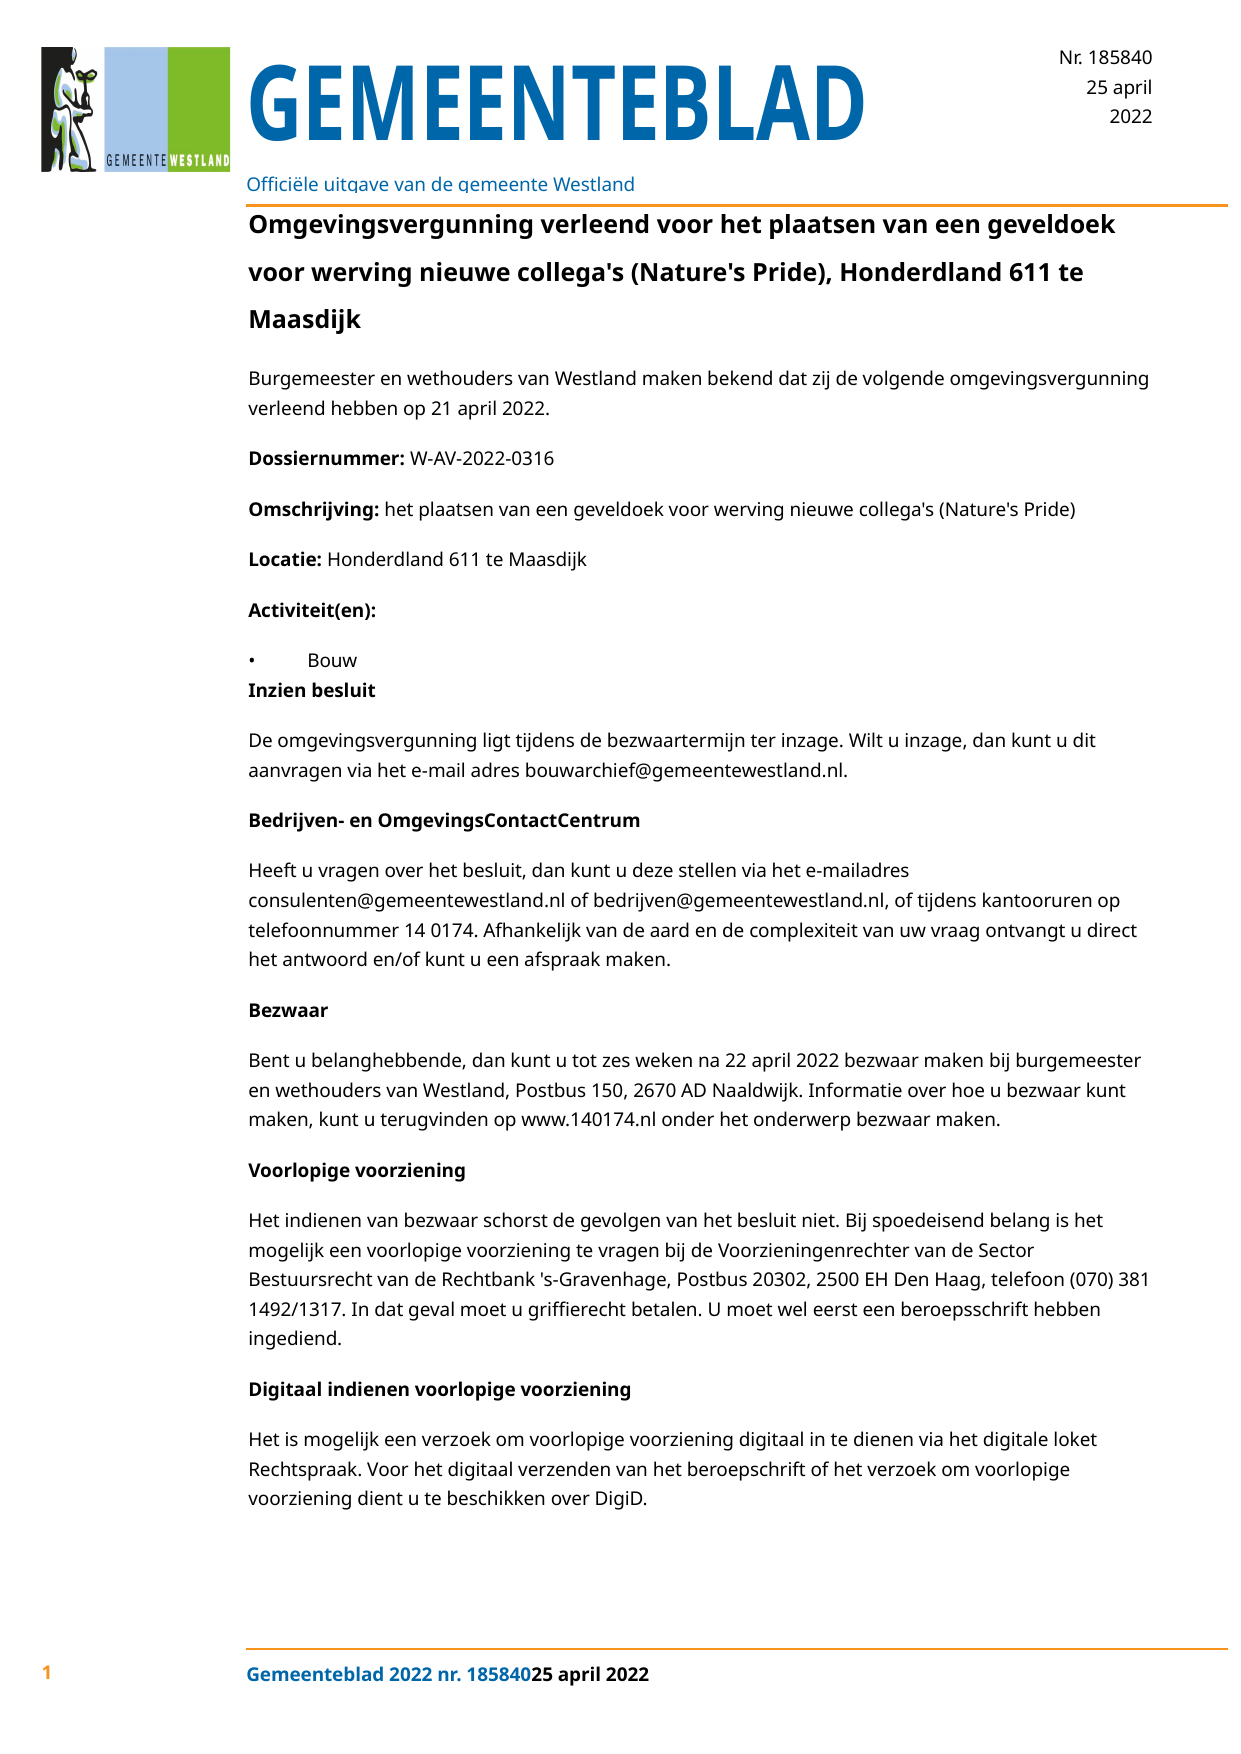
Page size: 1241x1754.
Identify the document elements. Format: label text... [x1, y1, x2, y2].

text De omgevingsvergunning ligt tijdens de bezwaartermijn ter inzage. Wilt u inzage, dan kunt u dit aanvragen via het e-mail adres bouwarchief@gemeentewestland.nl. [248, 727, 1152, 782]
text Burgemeester en wethouders van Westland maken bekend dat zij de volgende omgevingsvergunning verleend hebben op 21 april 2022. [248, 366, 1152, 421]
picture [41, 47, 231, 172]
text Activiteit(en): [248, 597, 1152, 622]
text Digitaal indienen voorlopige voorziening [248, 1376, 1152, 1402]
text Het is mogelijk een verzoek om voorlopige voorziening digitaal in te dienen via het digitale loket Rechtspraak. Voor het digitaal verzenden van het beroepschrift of het verzoek om voorlopige voorziening dient u te beschikken over DigiD. [248, 1426, 1152, 1511]
text Voorlopige voorziening [248, 1157, 1152, 1182]
list Bouw [248, 647, 1152, 673]
text Bezwaar [248, 997, 1152, 1022]
text Bedrijven- en OmgevingsContactCentrum [248, 807, 1152, 833]
text Omgevingsvergunning verleend voor het plaatsen van een geveldoek voor werving nieuwe collega's (Nature's Pride), Honderdland 611 te Maasdijk [248, 207, 1152, 336]
text Omschrijving: het plaatsen van een geveldoek voor werving nieuwe collega's (Nature's Pride) [248, 496, 1152, 522]
text Locatie: Honderdland 611 te Maasdijk [248, 546, 1152, 572]
text Dossiernummer: W-AV-2022-0316 [248, 446, 1152, 471]
text Inzien besluit [248, 677, 1152, 702]
text Het indienen van bezwaar schorst de gevolgen van het besluit niet. Bij spoedeisend belang is het mogelijk een voorlopige voorziening te vragen bij de Voorzieningenrechter van de Sector Bestuursrecht van de Rechtbank 's-Gravenhage, Postbus 20302, 2500 EH Den Haag, telefoon (070) 381 1492/1317. In dat geval moet u griffierecht betalen. U moet wel eerst een beroepsschrift hebben ingediend. [248, 1207, 1152, 1351]
text Heeft u vragen over het besluit, dan kunt u deze stellen via het e-mailadres consulenten@gemeentewestland.nl of bedrijven@gemeentewestland.nl, of tijdens kantooruren op telefoonnummer 14 0174. Afhankelijk van de aard en de complexiteit van uw vraag ontvangt u direct het antwoord en/of kunt u een afspraak maken. [248, 858, 1152, 972]
text Bent u belanghebbende, dan kunt u tot zes weken na 22 april 2022 bezwaar maken bij burgemeester en wethouders van Westland, Postbus 150, 2670 AD Naaldwijk. Informatie over hoe u bezwaar kunt maken, kunt u terugvinden op www.140174.nl onder het onderwerp bezwaar maken. [248, 1047, 1152, 1132]
